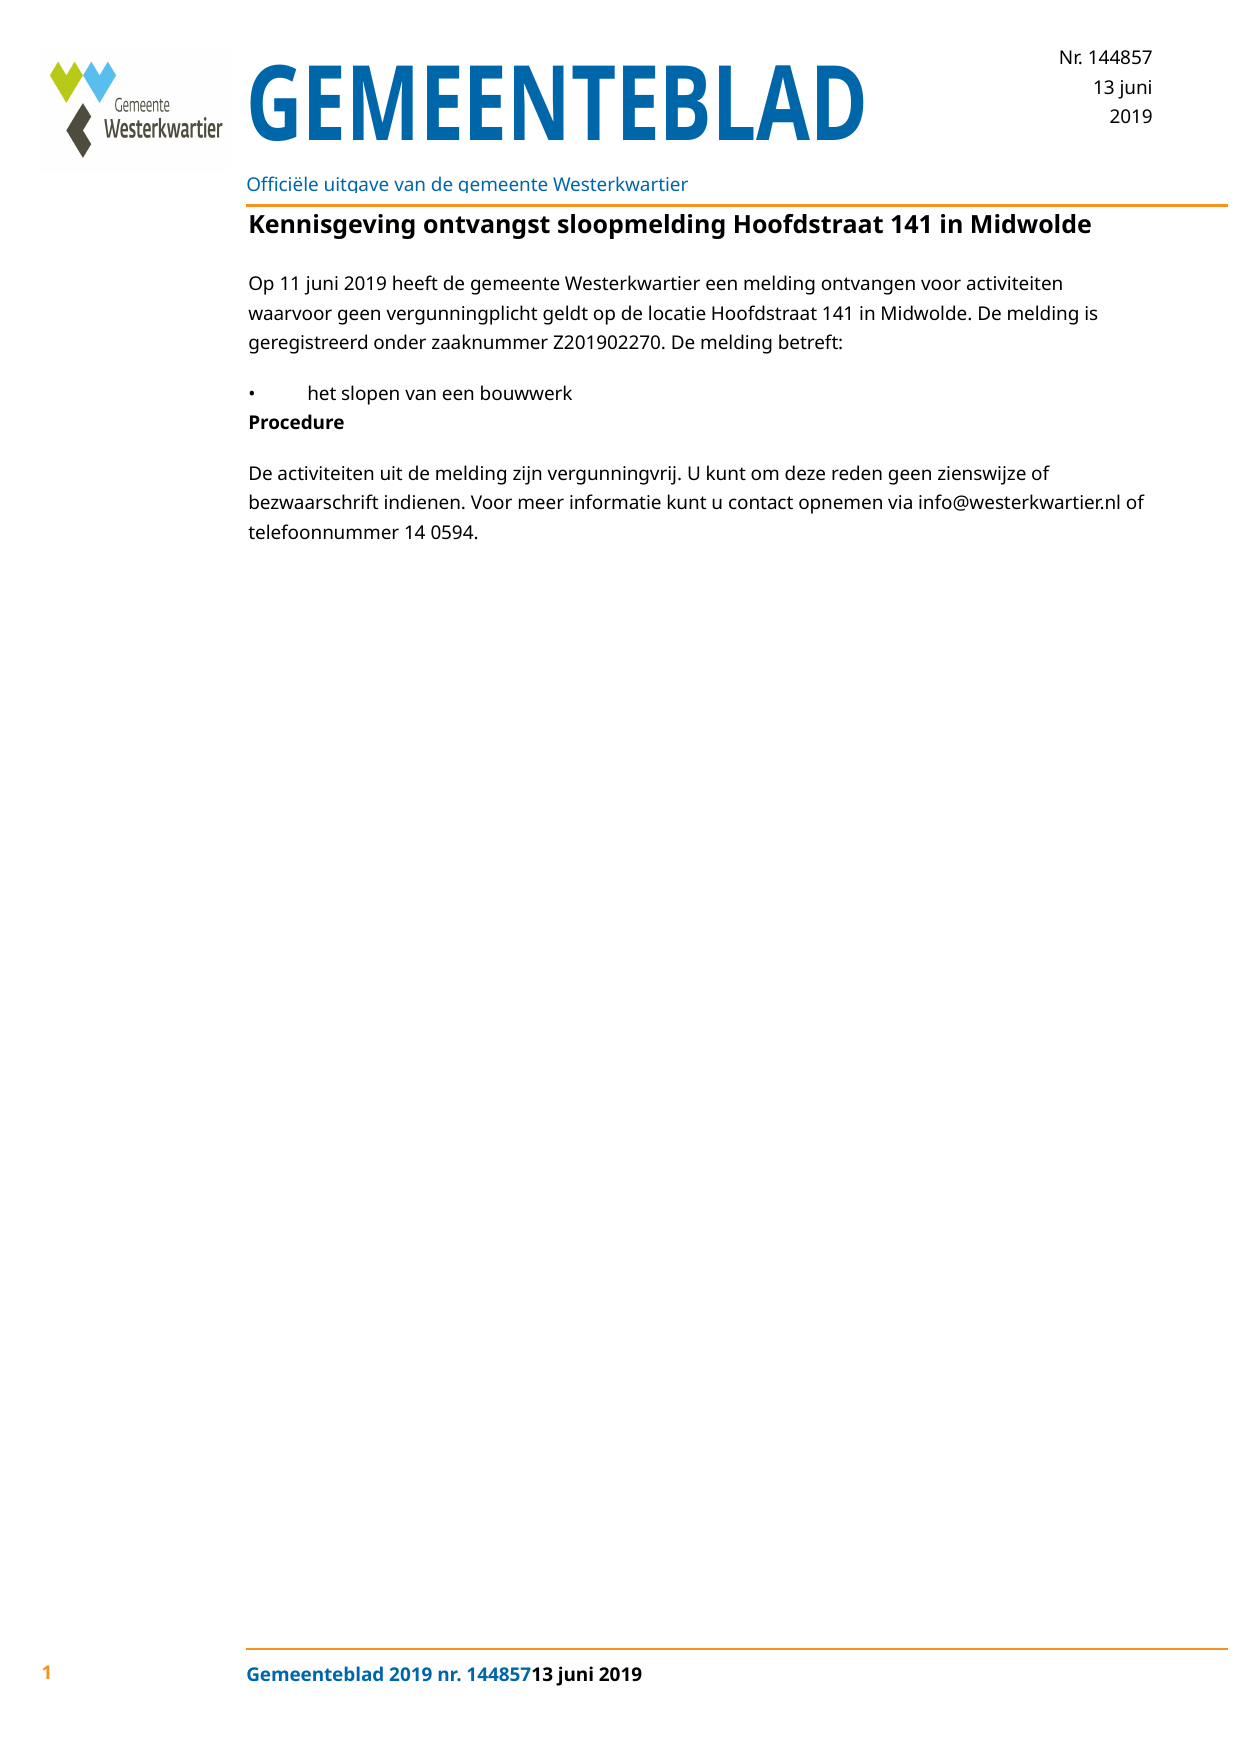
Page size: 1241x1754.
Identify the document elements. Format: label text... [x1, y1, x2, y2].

text Op 11 juni 2019 heeft de gemeente Westerkwartier een melding ontvangen voor activiteiten waarvoor geen vergunningplicht geldt op de locatie Hoofdstraat 141 in Midwolde. De melding is geregistreerd onder zaaknummer Z201902270. De melding betreft: [248, 270, 1152, 355]
picture [41, 47, 231, 172]
text Procedure [248, 409, 1152, 435]
text Kennisgeving ontvangst sloopmelding Hoofdstraat 141 in Midwolde [248, 207, 1152, 241]
list het slopen van een bouwwerk [248, 380, 1152, 406]
text De activiteiten uit de melding zijn vergunningvrij. U kunt om deze reden geen zienswijze of bezwaarschrift indienen. Voor meer informatie kunt u contact opnemen via info@westerkwartier.nl of telefoonnummer 14 0594. [248, 460, 1152, 545]
